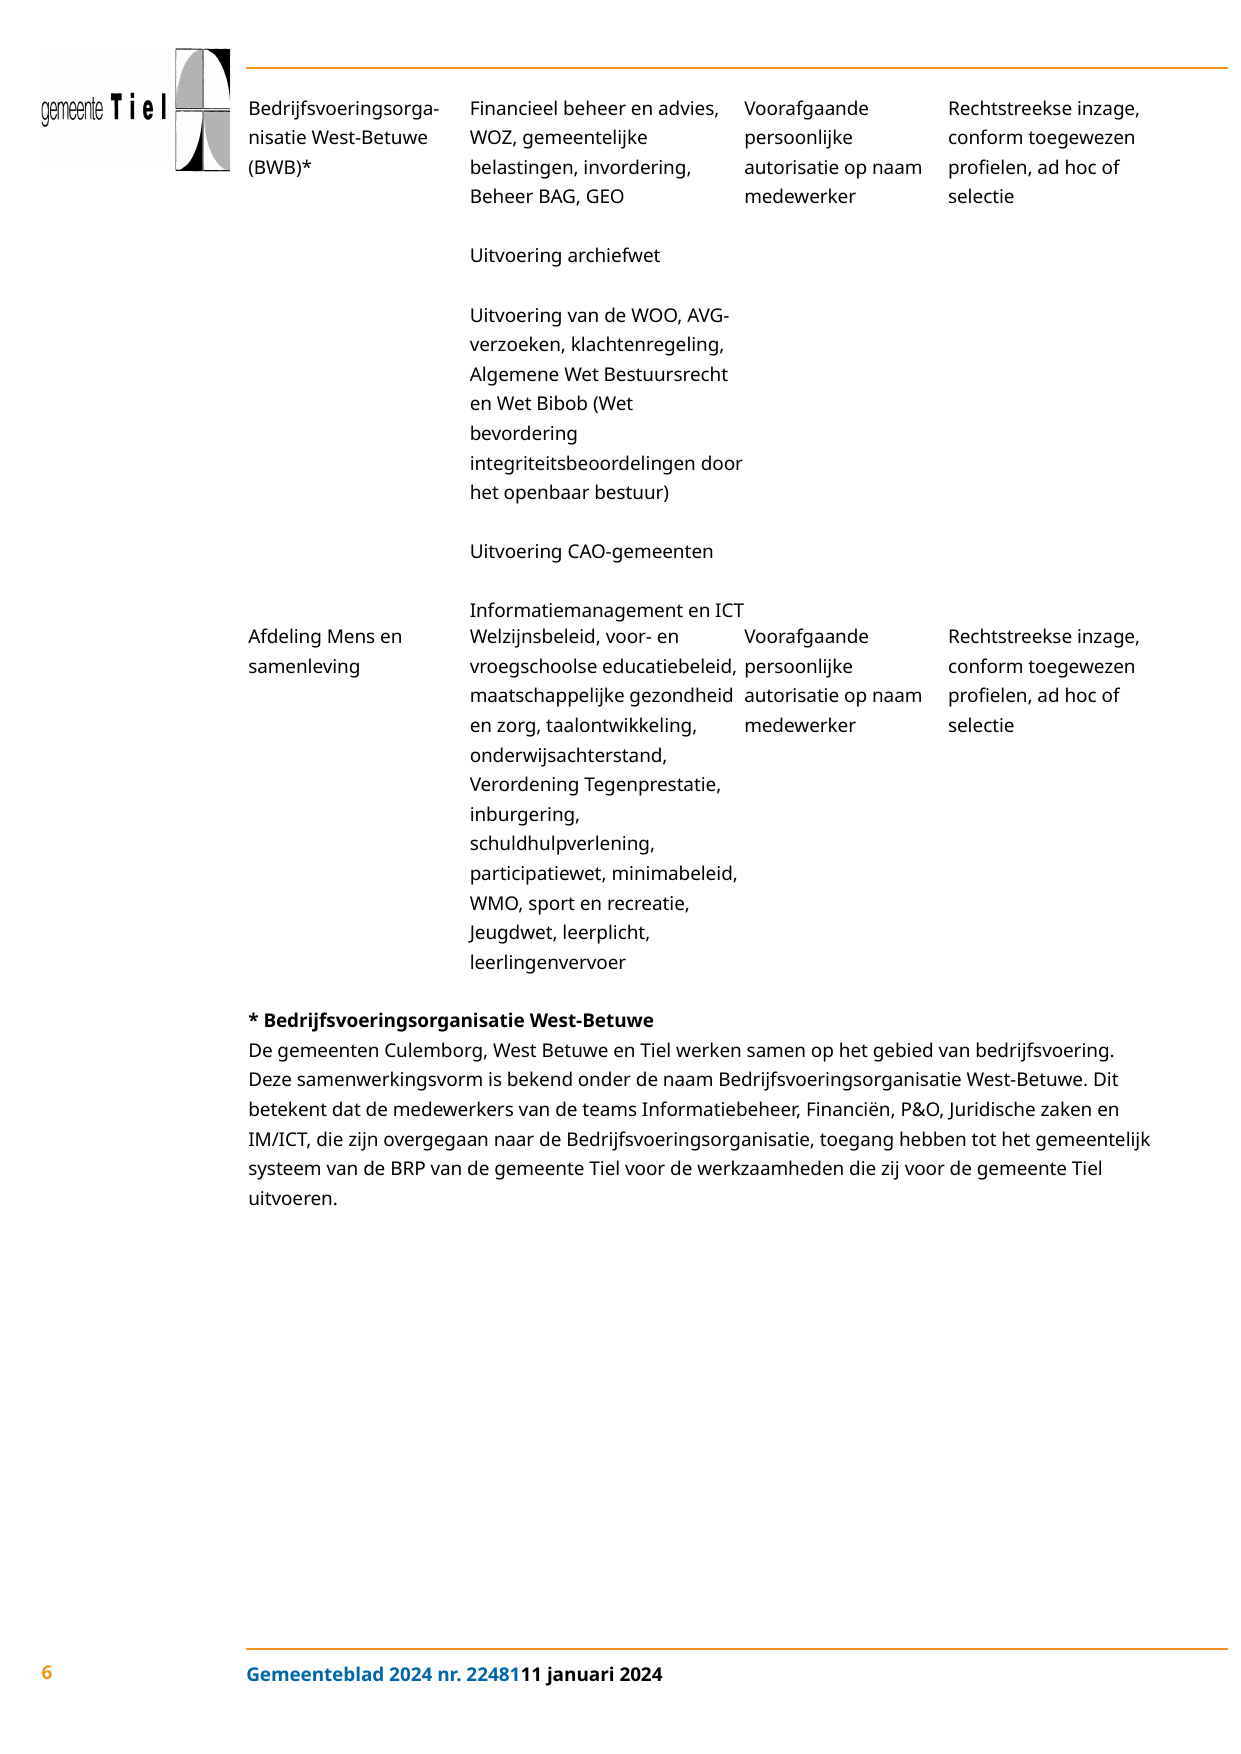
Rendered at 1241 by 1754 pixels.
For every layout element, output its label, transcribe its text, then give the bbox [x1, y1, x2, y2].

table_cell Financieel beheer en advies, WOZ, gemeentelijke belastingen, invordering, Beheer BAG, GEO Uitvoering archiefwet Uitvoering van de WOO, AVG-verzoeken, klachtenregeling, Algemene Wet Bestuursrecht en Wet Bibob (Wet bevordering integriteitsbeoordelingen door het openbaar bestuur) Uitvoering CAO-gemeenten Informatiemanagement en ICT [470, 95, 744, 623]
table_cell Voorafgaande persoonlijke autorisatie op naam medewerker [744, 624, 948, 974]
text * Bedrijfsvoeringsorganisatie West-Betuwe [248, 1007, 1152, 1033]
table_cell Afdeling Mens en samenleving [248, 624, 469, 974]
table_cell Voorafgaande persoonlijke autorisatie op naam medewerker [744, 95, 948, 623]
table_cell Rechtstreekse inzage, conform toegewezen profielen, ad hoc of selectie [948, 95, 1152, 623]
table_cell Bedrijfsvoeringsorga- nisatie West-Betuwe (BWB)* [248, 95, 469, 623]
table_cell Welzijnsbeleid, voor- en vroegschoolse educatiebeleid, maatschappelijke gezondheid en zorg, taalontwikkeling, onderwijsachterstand, Verordening Tegenprestatie, inburgering, schuldhulpverlening, participatiewet, minimabeleid, WMO, sport en recreatie, Jeugdwet, leerplicht, leerlingenvervoer [470, 624, 744, 974]
picture [41, 47, 231, 172]
text De gemeenten Culemborg, West Betuwe en Tiel werken samen op het gebied van bedrijfsvoering. Deze samenwerkingsvorm is bekend onder de naam Bedrijfsvoeringsorganisatie West-Betuwe. Dit betekent dat de medewerkers van de teams Informatiebeheer, Financiën, P&O, Juridische zaken en IM/ICT, die zijn overgegaan naar de Bedrijfsvoeringsorganisatie, toegang hebben tot het gemeentelijk systeem van de BRP van de gemeente Tiel voor de werkzaamheden die zij voor de gemeente Tiel uitvoeren. [248, 1037, 1152, 1211]
table_cell Rechtstreekse inzage, conform toegewezen profielen, ad hoc of selectie [948, 624, 1152, 974]
